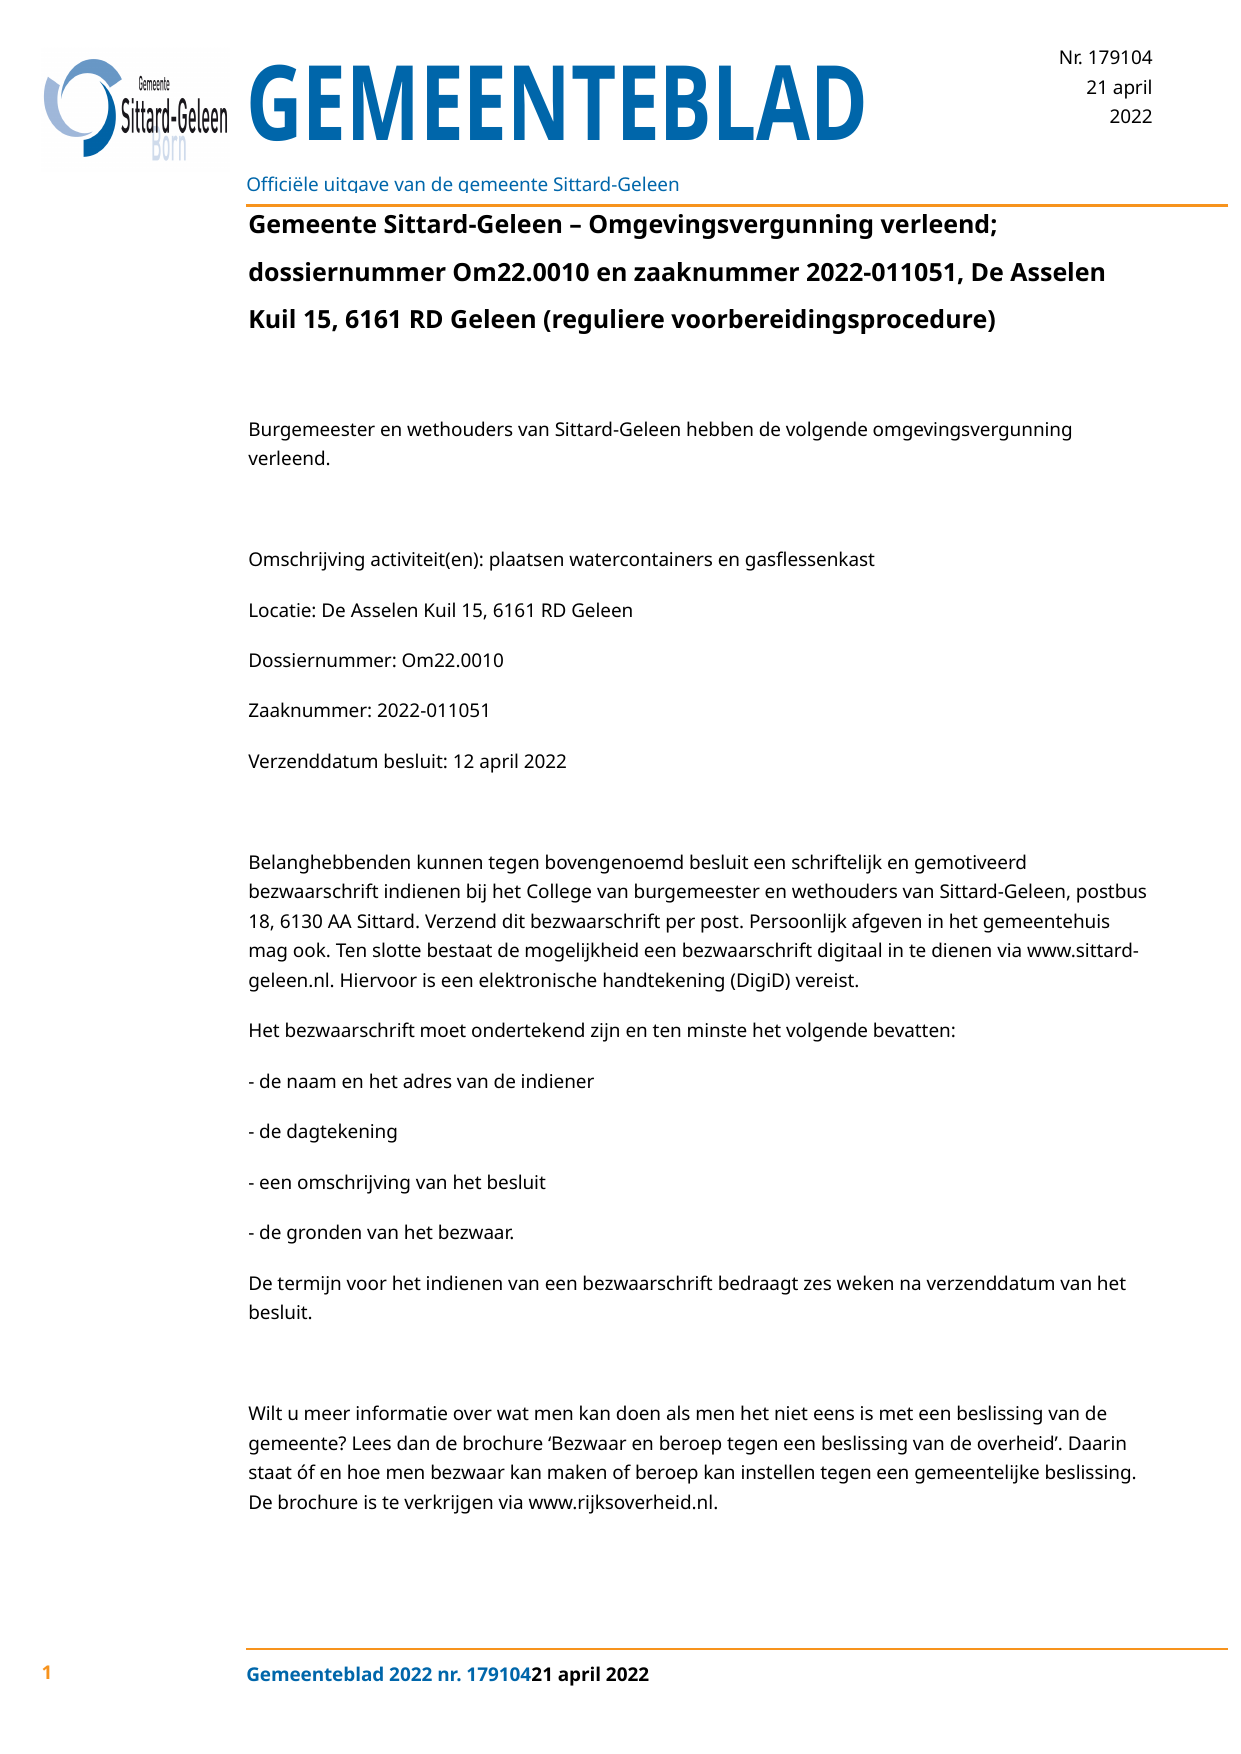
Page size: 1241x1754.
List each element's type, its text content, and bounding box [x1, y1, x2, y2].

text Burgemeester en wethouders van Sittard-Geleen hebben de volgende omgevingsvergunning verleend. [248, 416, 1152, 471]
text Verzenddatum besluit: 12 april 2022 [248, 748, 1152, 774]
text - de gronden van het bezwaar. [248, 1219, 1152, 1245]
text - de dagtekening [248, 1118, 1152, 1144]
text Omschrijving activiteit(en): plaatsen watercontainers en gasflessenkast [248, 546, 1152, 572]
text Locatie: De Asselen Kuil 15, 6161 RD Geleen [248, 597, 1152, 622]
text De termijn voor het indienen van een bezwaarschrift bedraagt zes weken na verzenddatum van het besluit. [248, 1270, 1152, 1325]
text Zaaknummer: 2022-011051 [248, 698, 1152, 723]
text Dossiernummer: Om22.0010 [248, 647, 1152, 673]
text - een omschrijving van het besluit [248, 1169, 1152, 1194]
text Het bezwaarschrift moet ondertekend zijn en ten minste het volgende bevatten: [248, 1018, 1152, 1043]
text Gemeente Sittard-Geleen – Omgevingsvergunning verleend; dossiernummer Om22.0010 en zaaknummer 2022-011051, De Asselen Kuil 15, 6161 RD Geleen (reguliere voorbereidingsprocedure) [248, 207, 1152, 336]
text - de naam en het adres van de indiener [248, 1068, 1152, 1094]
text Wilt u meer informatie over wat men kan doen als men het niet eens is met een beslissing van de gemeente? Lees dan de brochure ‘Bezwaar en beroep tegen een beslissing van de overheid’. Daarin staat óf en hoe men bezwaar kan maken of beroep kan instellen tegen een gemeentelijke beslissing. De brochure is te verkrijgen via www.rijksoverheid.nl. [248, 1400, 1152, 1514]
picture [41, 47, 231, 172]
text Belanghebbenden kunnen tegen bovengenoemd besluit een schriftelijk en gemotiveerd bezwaarschrift indienen bij het College van burgemeester en wethouders van Sittard-Geleen, postbus 18, 6130 AA Sittard. Verzend dit bezwaarschrift per post. Persoonlijk afgeven in het gemeentehuis mag ook. Ten slotte bestaat de mogelijkheid een bezwaarschrift digitaal in te dienen via www.sittard-geleen.nl. Hiervoor is een elektronische handtekening (DigiD) vereist. [248, 849, 1152, 993]
